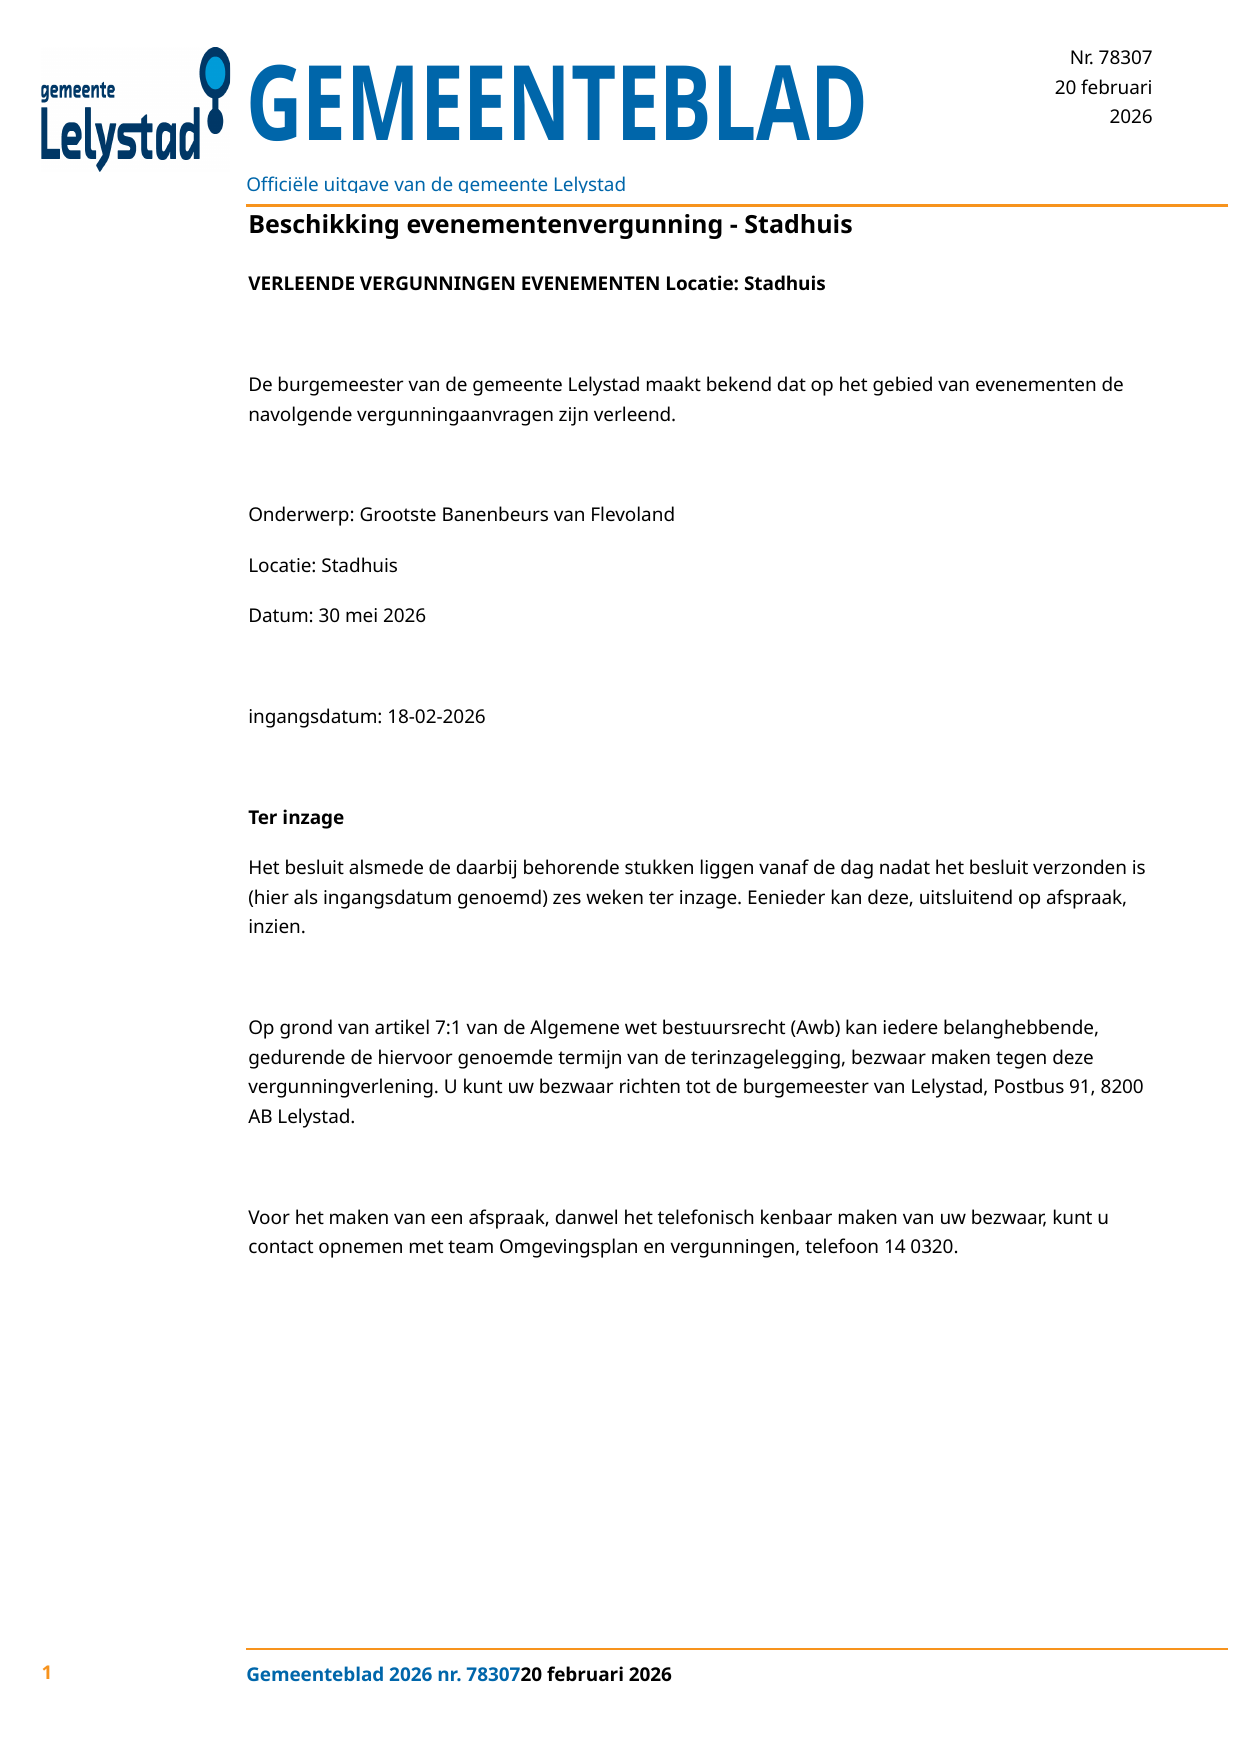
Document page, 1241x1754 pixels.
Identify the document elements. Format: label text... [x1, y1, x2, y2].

text Beschikking evenementenvergunning - Stadhuis [248, 207, 1152, 241]
text Het besluit alsmede de daarbij behorende stukken liggen vanaf de dag nadat het besluit verzonden is (hier als ingangsdatum genoemd) zes weken ter inzage. Eenieder kan deze, uitsluitend op afspraak, inzien. [248, 854, 1152, 939]
text Op grond van artikel 7:1 van de Algemene wet bestuursrecht (Awb) kan iedere belanghebbende, gedurende de hiervoor genoemde termijn van de terinzagelegging, bezwaar maken tegen deze vergunningverlening. U kunt uw bezwaar richten tot de burgemeester van Lelystad, Postbus 91, 8200 AB Lelystad. [248, 1014, 1152, 1129]
text Onderwerp: Grootste Banenbeurs van Flevoland [248, 502, 1152, 527]
text ingangsdatum: 18-02-2026 [248, 703, 1152, 729]
picture [41, 47, 231, 172]
text De burgemeester van de gemeente Lelystad maakt bekend dat op het gebied van evenementen de navolgende vergunningaanvragen zijn verleend. [248, 371, 1152, 426]
text Voor het maken van een afspraak, danwel het telefonisch kenbaar maken van uw bezwaar, kunt u contact opnemen met team Omgevingsplan en vergunningen, telefoon 14 0320. [248, 1204, 1152, 1259]
text Locatie: Stadhuis [248, 552, 1152, 578]
text VERLEENDE VERGUNNINGEN EVENEMENTEN Locatie: Stadhuis [248, 270, 1152, 296]
text Ter inzage [248, 804, 1152, 830]
text Datum: 30 mei 2026 [248, 602, 1152, 628]
